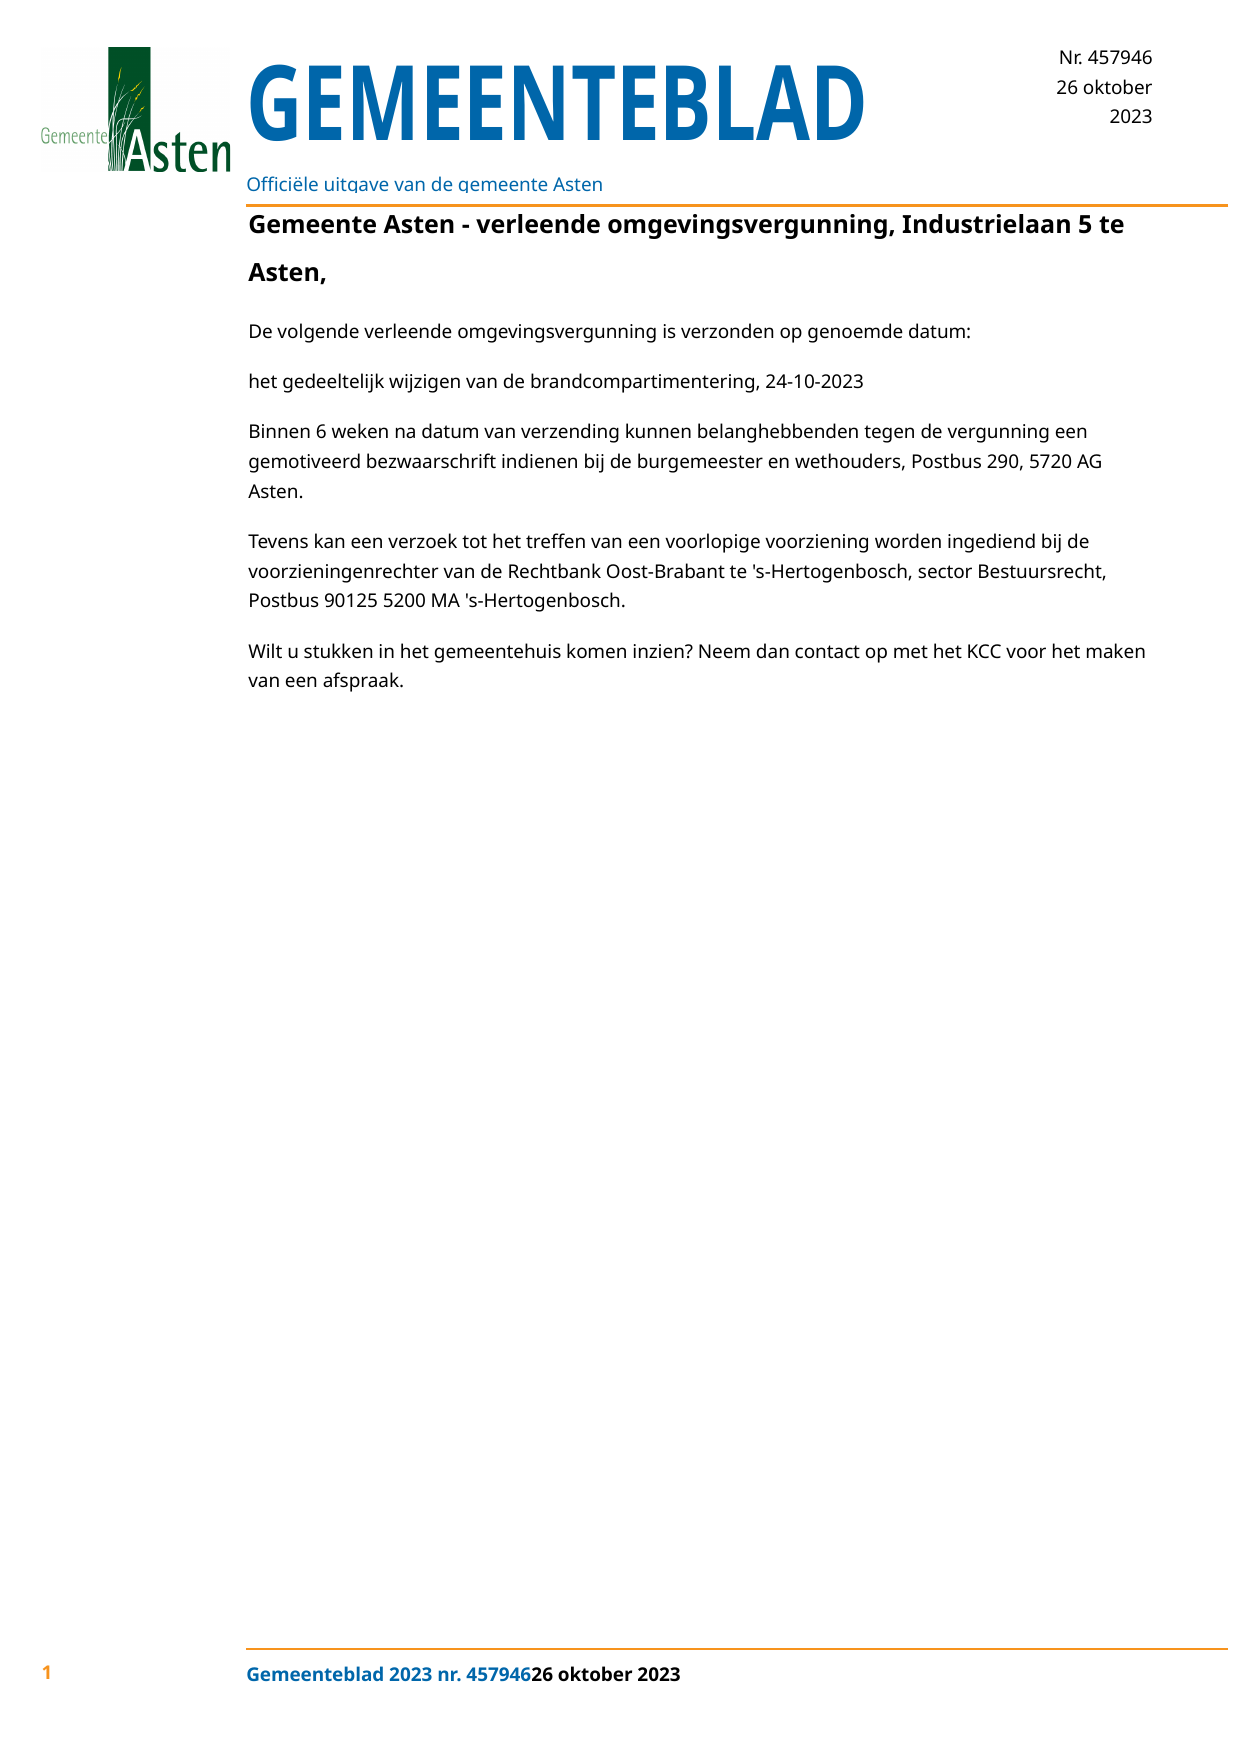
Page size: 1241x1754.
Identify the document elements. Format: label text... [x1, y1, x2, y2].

text Gemeente Asten - verleende omgevingsvergunning, Industrielaan 5 te Asten, [248, 207, 1152, 288]
text Tevens kan een verzoek tot het treffen van een voorlopige voorziening worden ingediend bij de voorzieningenrechter van de Rechtbank Oost-Brabant te 's-Hertogenbosch, sector Bestuursrecht, Postbus 90125 5200 MA 's-Hertogenbosch. [248, 528, 1152, 613]
picture [41, 47, 231, 172]
text Wilt u stukken in het gemeentehuis komen inzien? Neem dan contact op met het KCC voor het maken van een afspraak. [248, 638, 1152, 693]
text De volgende verleende omgevingsvergunning is verzonden op genoemde datum: [248, 318, 1152, 344]
text Binnen 6 weken na datum van verzending kunnen belanghebbenden tegen de vergunning een gemotiveerd bezwaarschrift indienen bij de burgemeester en wethouders, Postbus 290, 5720 AG Asten. [248, 419, 1152, 504]
text het gedeeltelijk wijzigen van de brandcompartimentering, 24-10-2023 [248, 368, 1152, 394]
